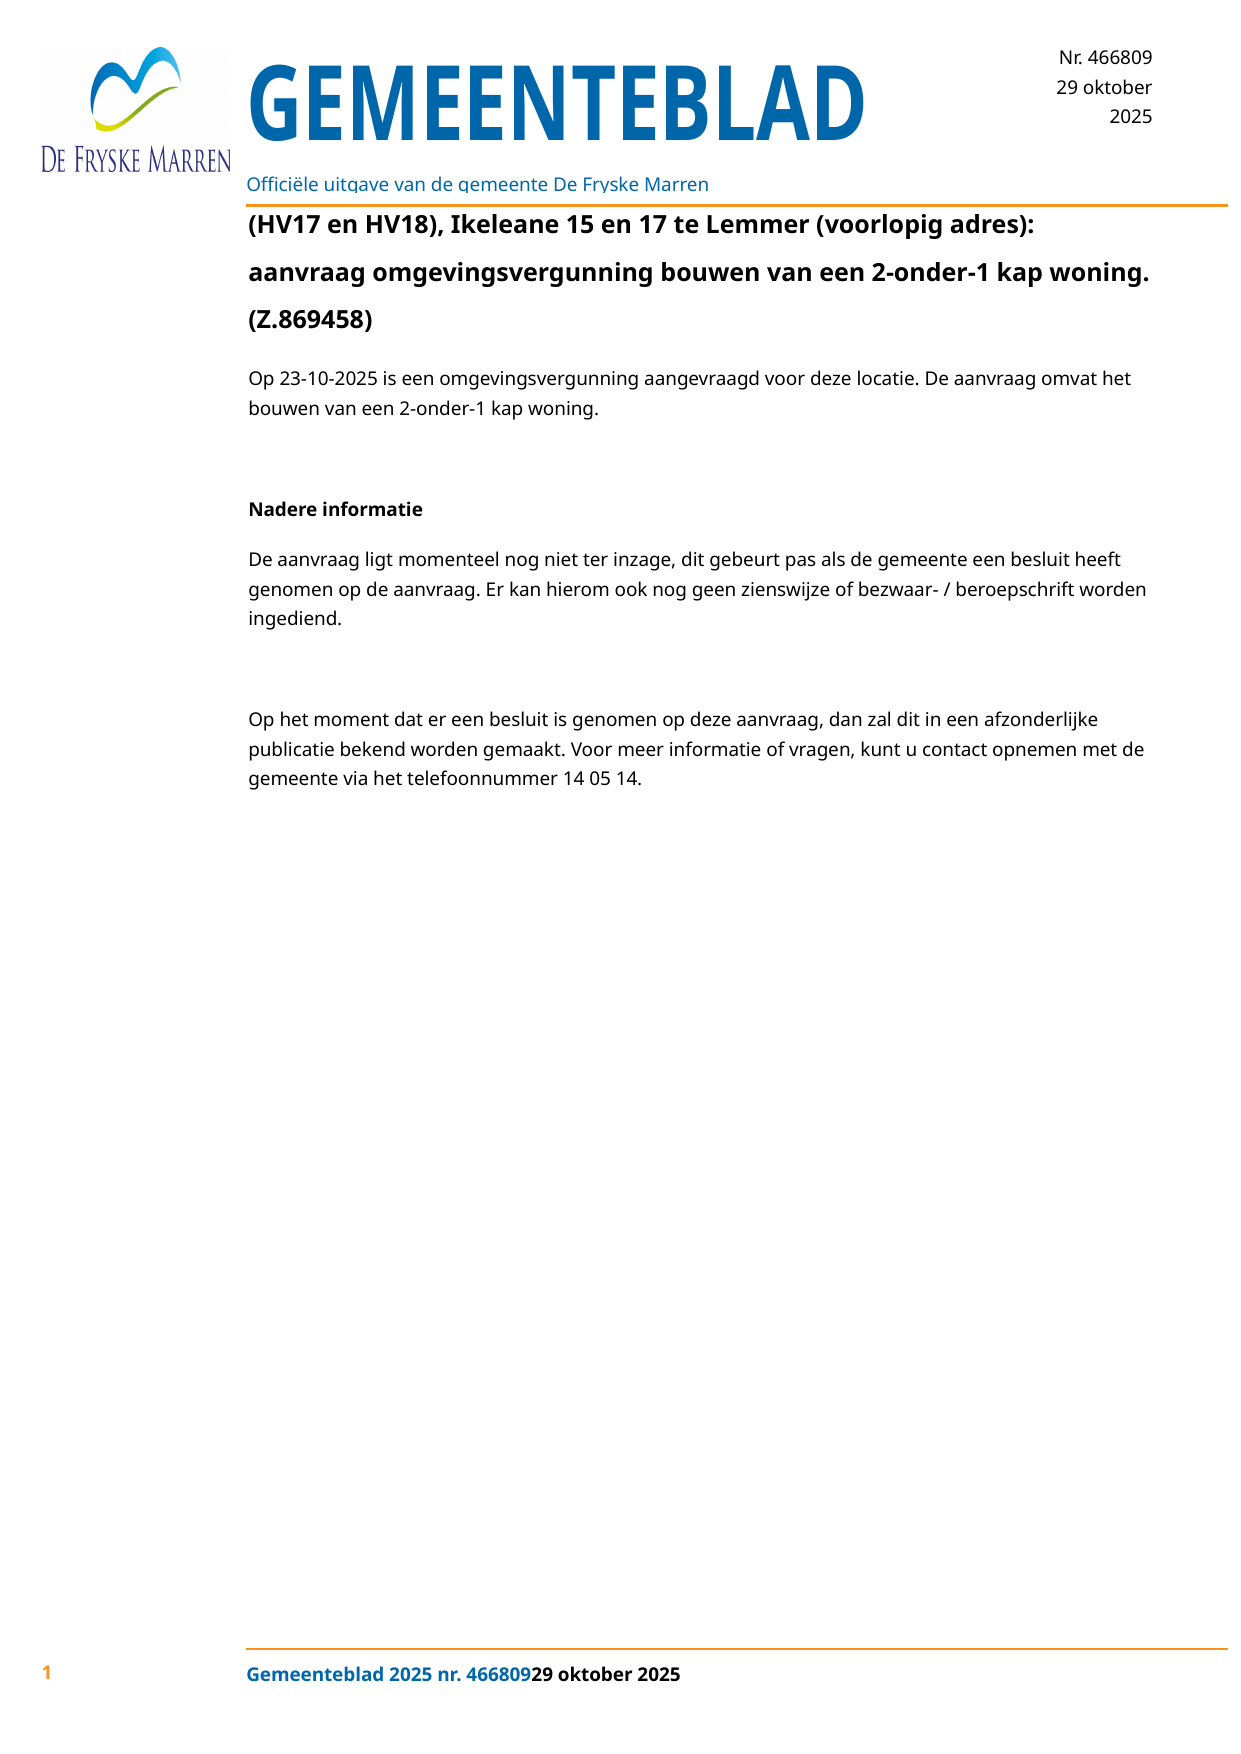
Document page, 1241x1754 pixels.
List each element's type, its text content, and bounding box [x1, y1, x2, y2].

text Nadere informatie [248, 496, 1152, 522]
picture [41, 47, 231, 172]
text De aanvraag ligt momenteel nog niet ter inzage, dit gebeurt pas als de gemeente een besluit heeft genomen op de aanvraag. Er kan hierom ook nog geen zienswijze of bezwaar- / beroepschrift worden ingediend. [248, 546, 1152, 631]
text Op het moment dat er een besluit is genomen op deze aanvraag, dan zal dit in een afzonderlijke publicatie bekend worden gemaakt. Voor meer informatie of vragen, kunt u contact opnemen met de gemeente via het telefoonnummer 14 05 14. [248, 706, 1152, 791]
text (HV17 en HV18), Ikeleane 15 en 17 te Lemmer (voorlopig adres): aanvraag omgevingsvergunning bouwen van een 2-onder-1 kap woning. (Z.869458) [248, 207, 1152, 336]
text Op 23-10-2025 is een omgevingsvergunning aangevraagd voor deze locatie. De aanvraag omvat het bouwen van een 2-onder-1 kap woning. [248, 366, 1152, 421]
